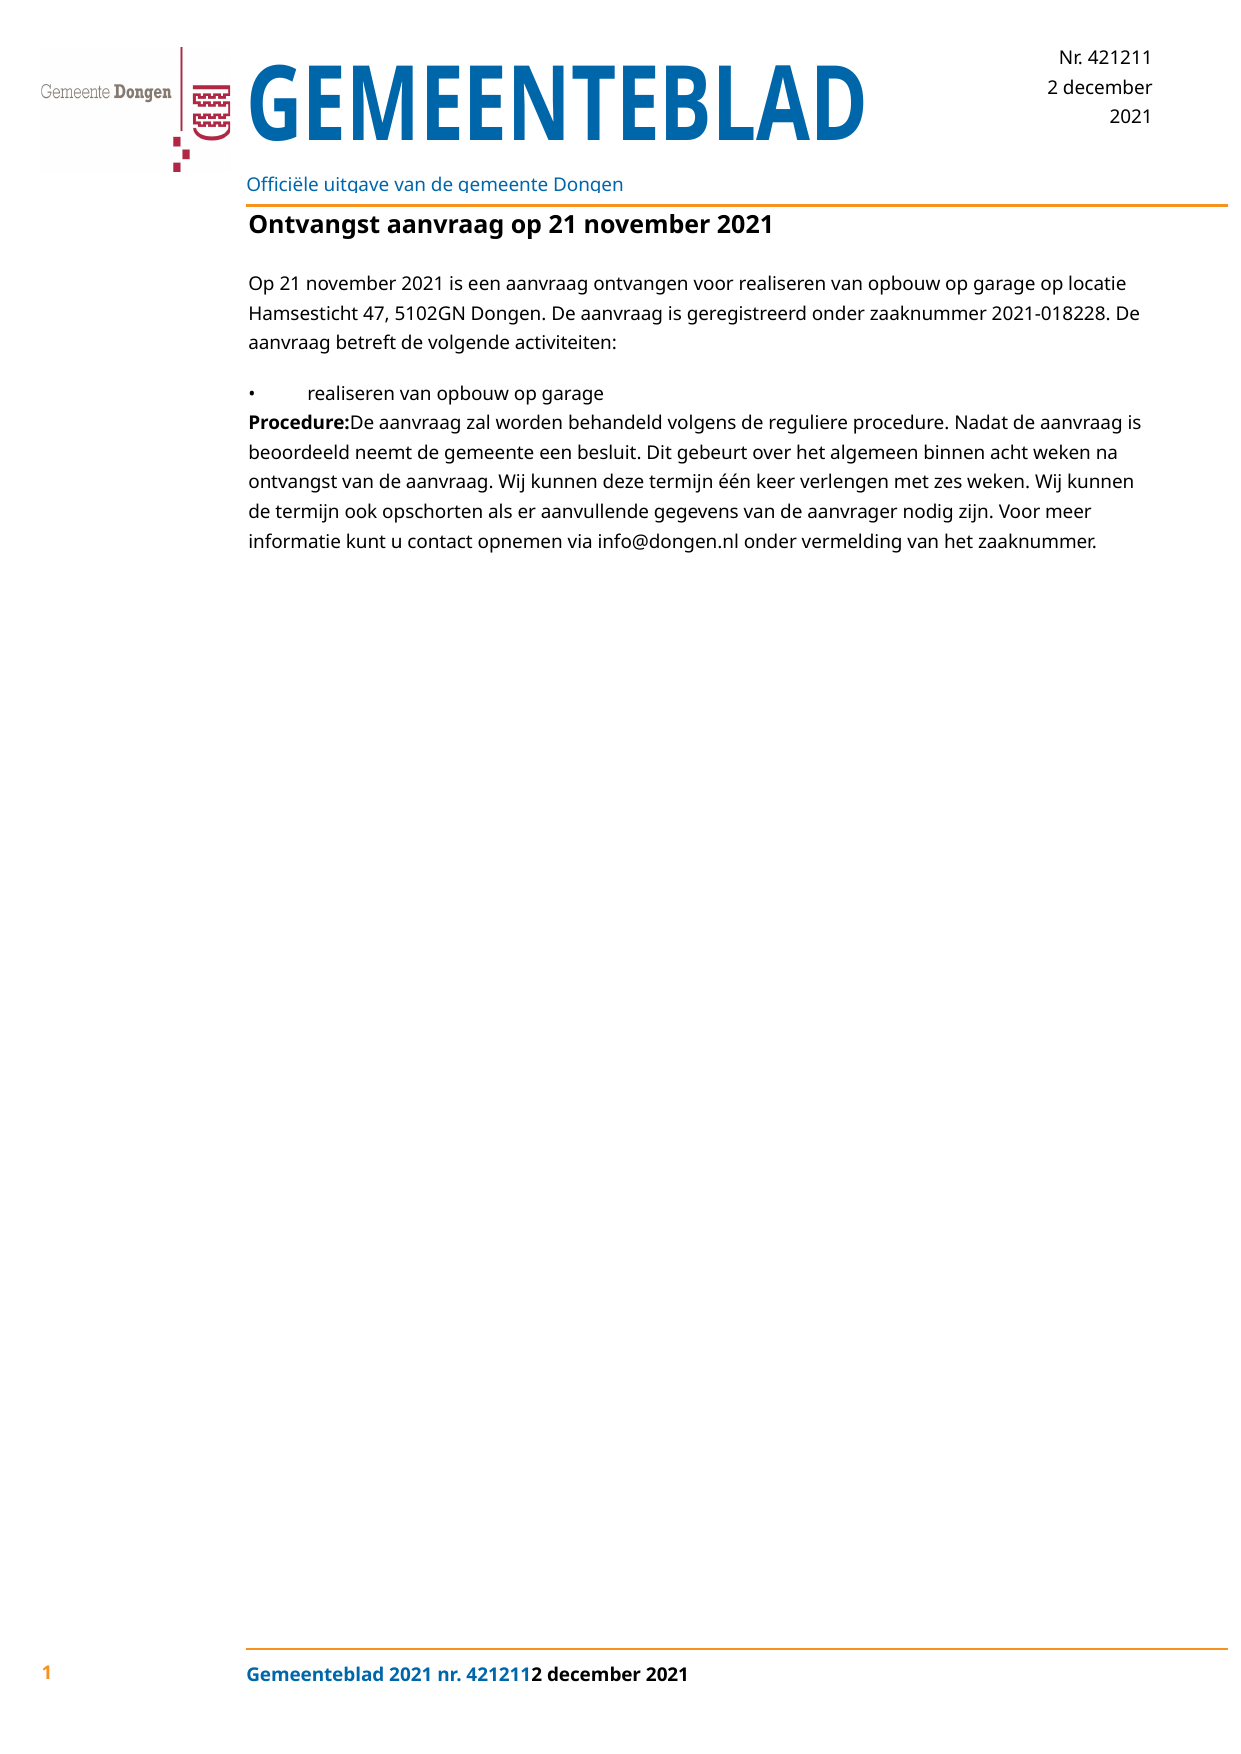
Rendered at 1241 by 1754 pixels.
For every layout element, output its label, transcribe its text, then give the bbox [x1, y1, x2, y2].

picture [41, 47, 231, 172]
text Ontvangst aanvraag op 21 november 2021 [248, 207, 1152, 241]
text Procedure:De aanvraag zal worden behandeld volgens de reguliere procedure. Nadat de aanvraag is beoordeeld neemt de gemeente een besluit. Dit gebeurt over het algemeen binnen acht weken na ontvangst van de aanvraag. Wij kunnen deze termijn één keer verlengen met zes weken. Wij kunnen de termijn ook opschorten als er aanvullende gegevens van de aanvrager nodig zijn. Voor meer informatie kunt u contact opnemen via info@dongen.nl onder vermelding van het zaaknummer. [248, 409, 1152, 553]
text Op 21 november 2021 is een aanvraag ontvangen voor realiseren van opbouw op garage op locatie Hamsesticht 47, 5102GN Dongen. De aanvraag is geregistreerd onder zaaknummer 2021-018228. De aanvraag betreft de volgende activiteiten: [248, 270, 1152, 355]
list realiseren van opbouw op garage [248, 380, 1152, 406]
